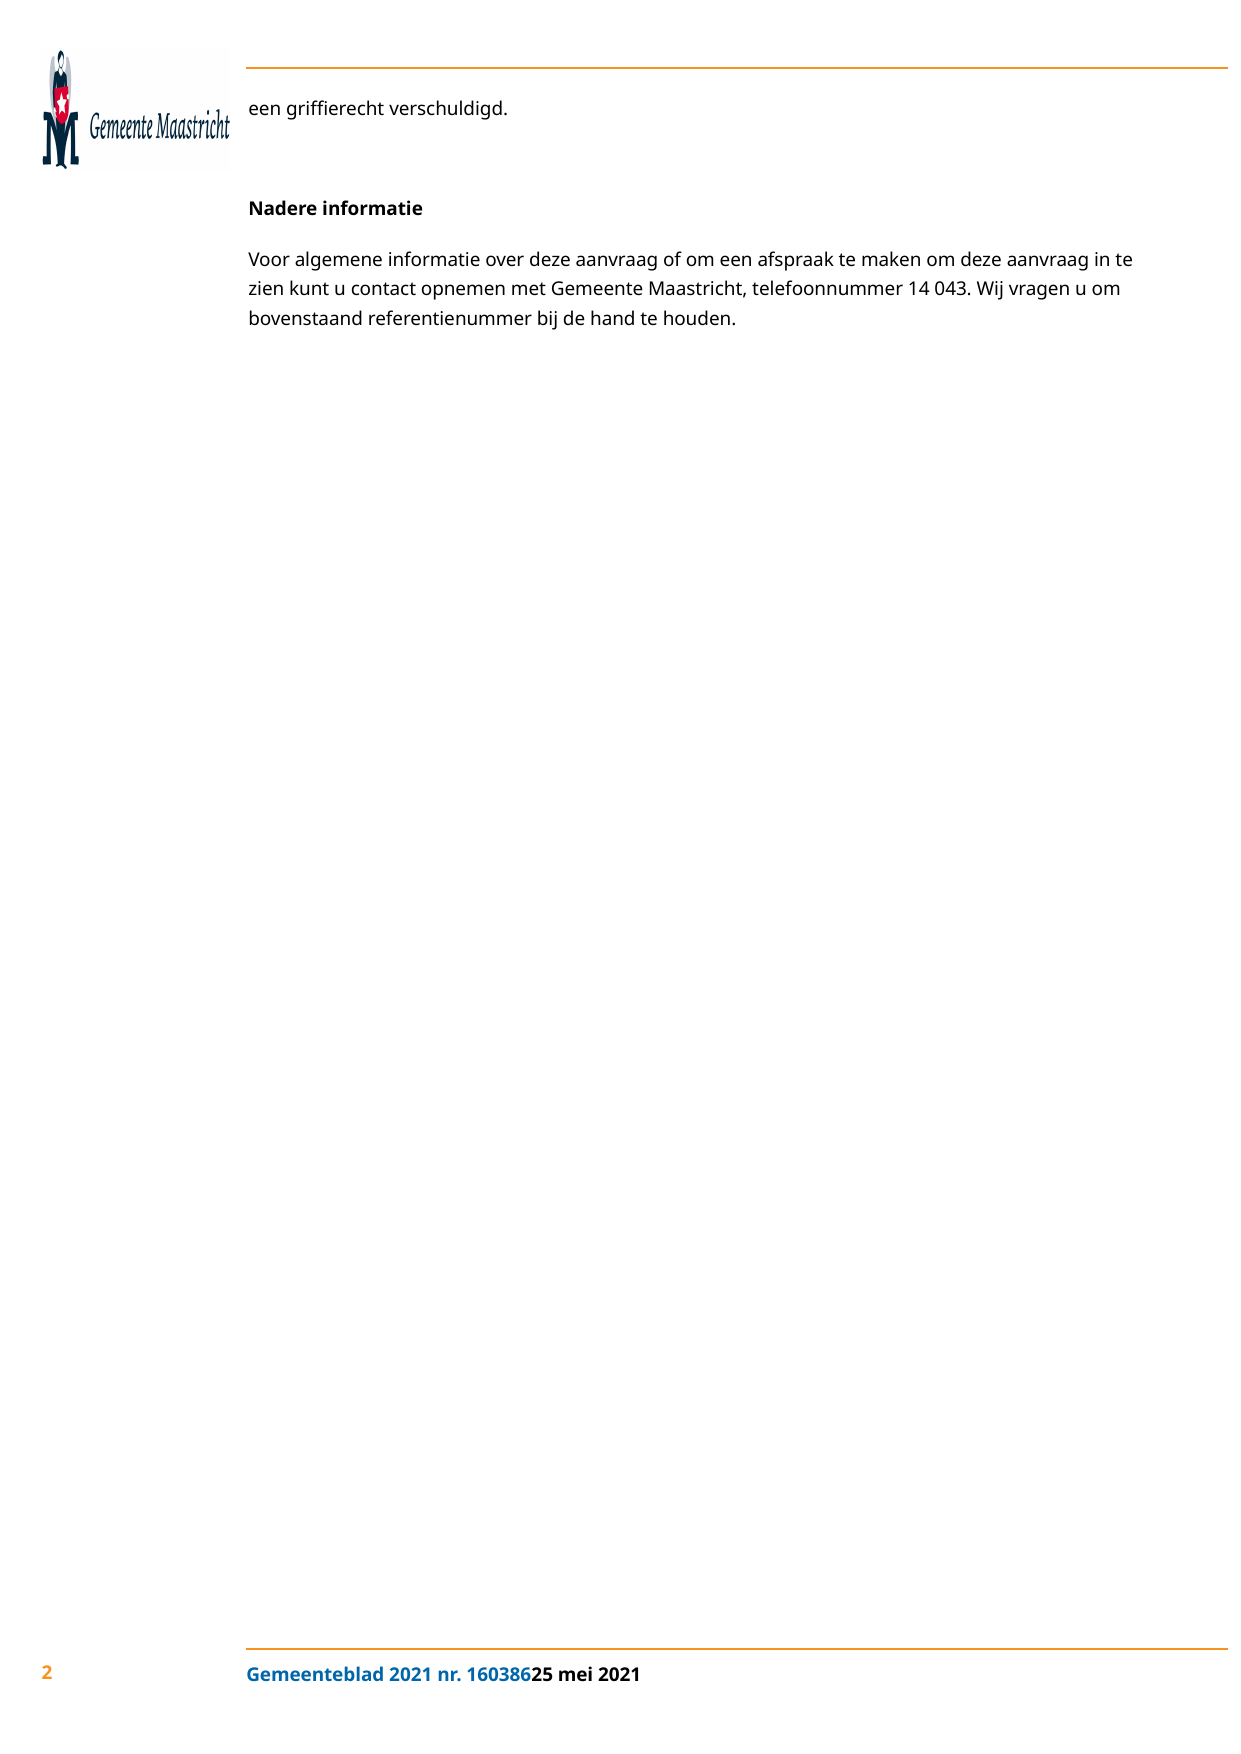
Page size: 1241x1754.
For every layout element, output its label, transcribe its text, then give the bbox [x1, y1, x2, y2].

text Voor algemene informatie over deze aanvraag of om een afspraak te maken om deze aanvraag in te zien kunt u contact opnemen met Gemeente Maastricht, telefoonnummer 14 043. Wij vragen u om bovenstaand referentienummer bij de hand te houden. [248, 246, 1152, 331]
picture [41, 47, 231, 172]
text een griffierecht verschuldigd. [248, 95, 1152, 121]
text Nadere informatie [248, 196, 1152, 221]
